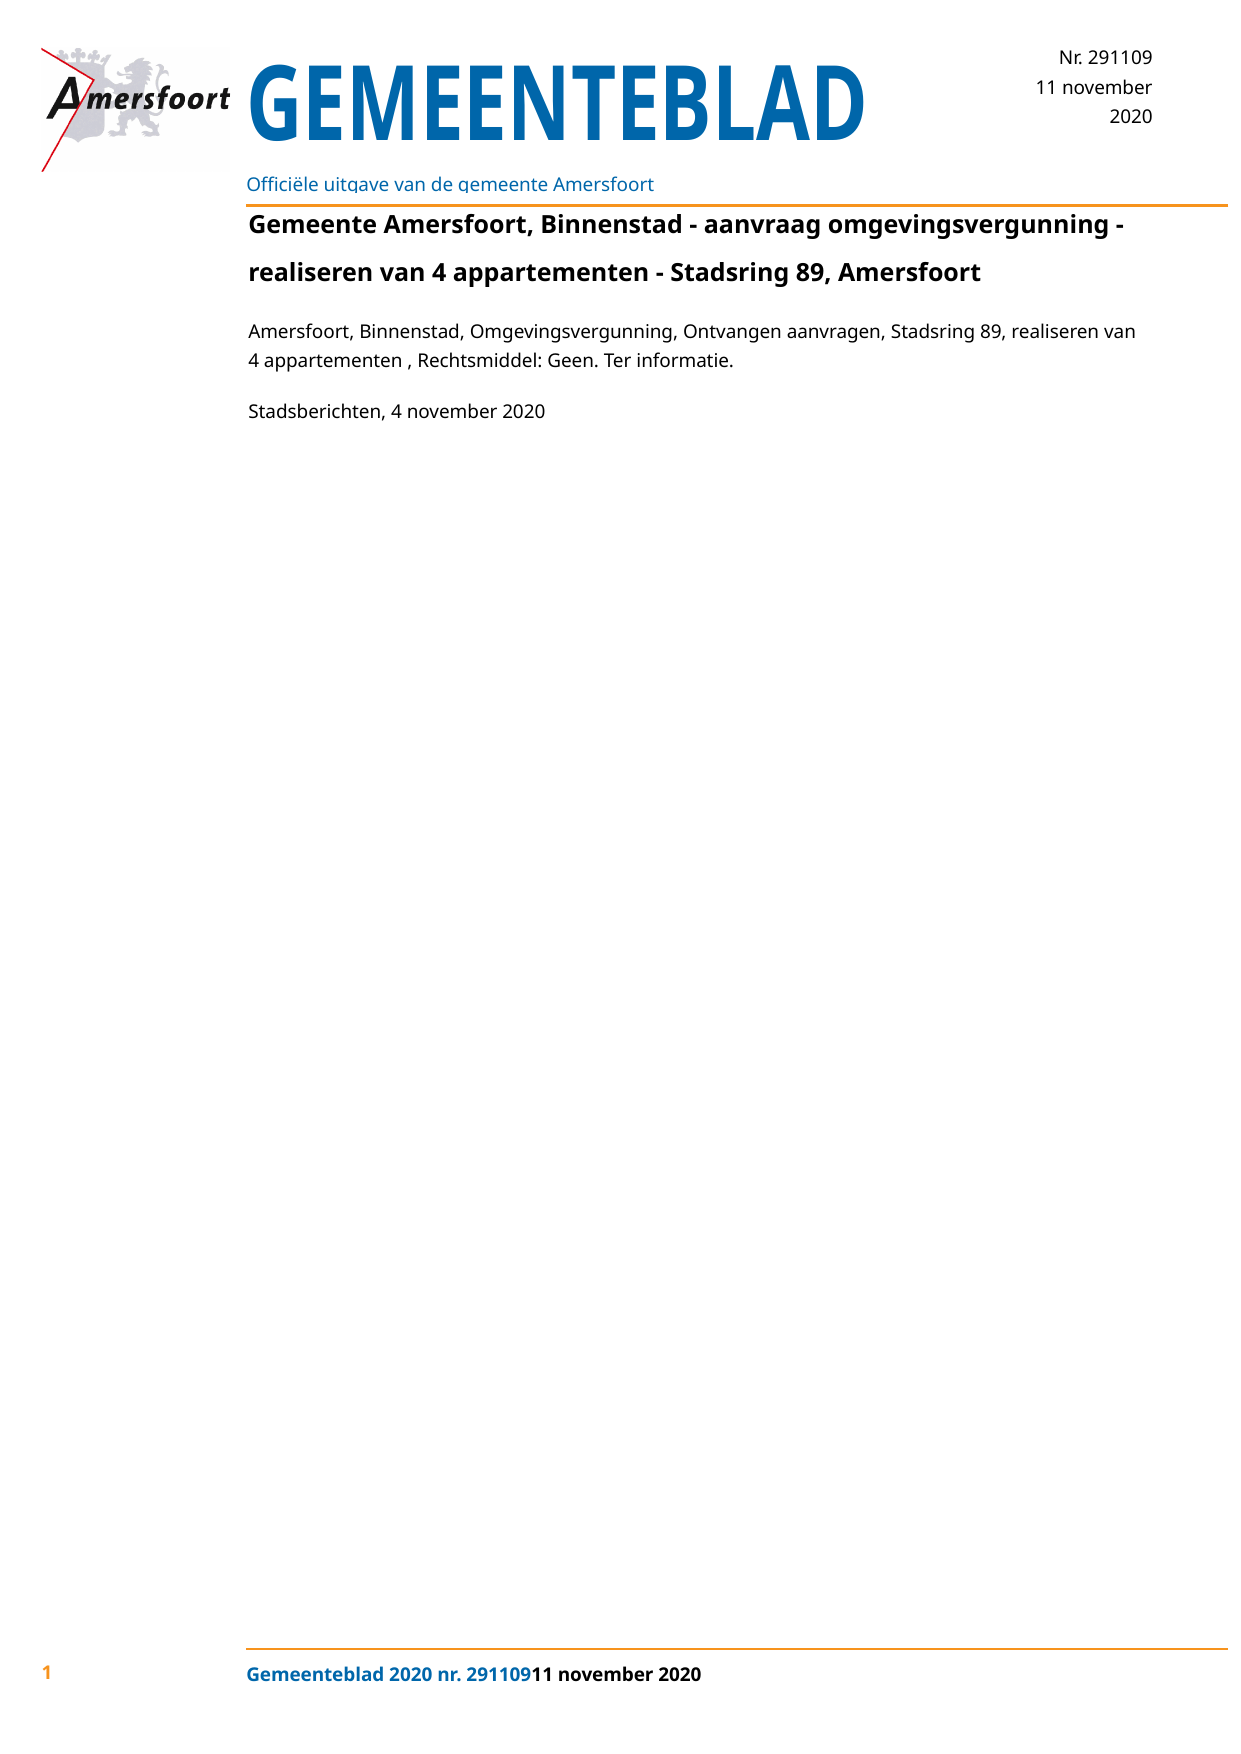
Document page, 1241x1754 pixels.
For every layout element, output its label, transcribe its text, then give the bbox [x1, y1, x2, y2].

text Amersfoort, Binnenstad, Omgevingsvergunning, Ontvangen aanvragen, Stadsring 89, realiseren van 4 appartementen , Rechtsmiddel: Geen. Ter informatie. [248, 318, 1152, 373]
text Stadsberichten, 4 november 2020 [248, 398, 1152, 424]
text Gemeente Amersfoort, Binnenstad - aanvraag omgevingsvergunning - realiseren van 4 appartementen - Stadsring 89, Amersfoort [248, 207, 1152, 288]
picture [41, 47, 231, 172]
